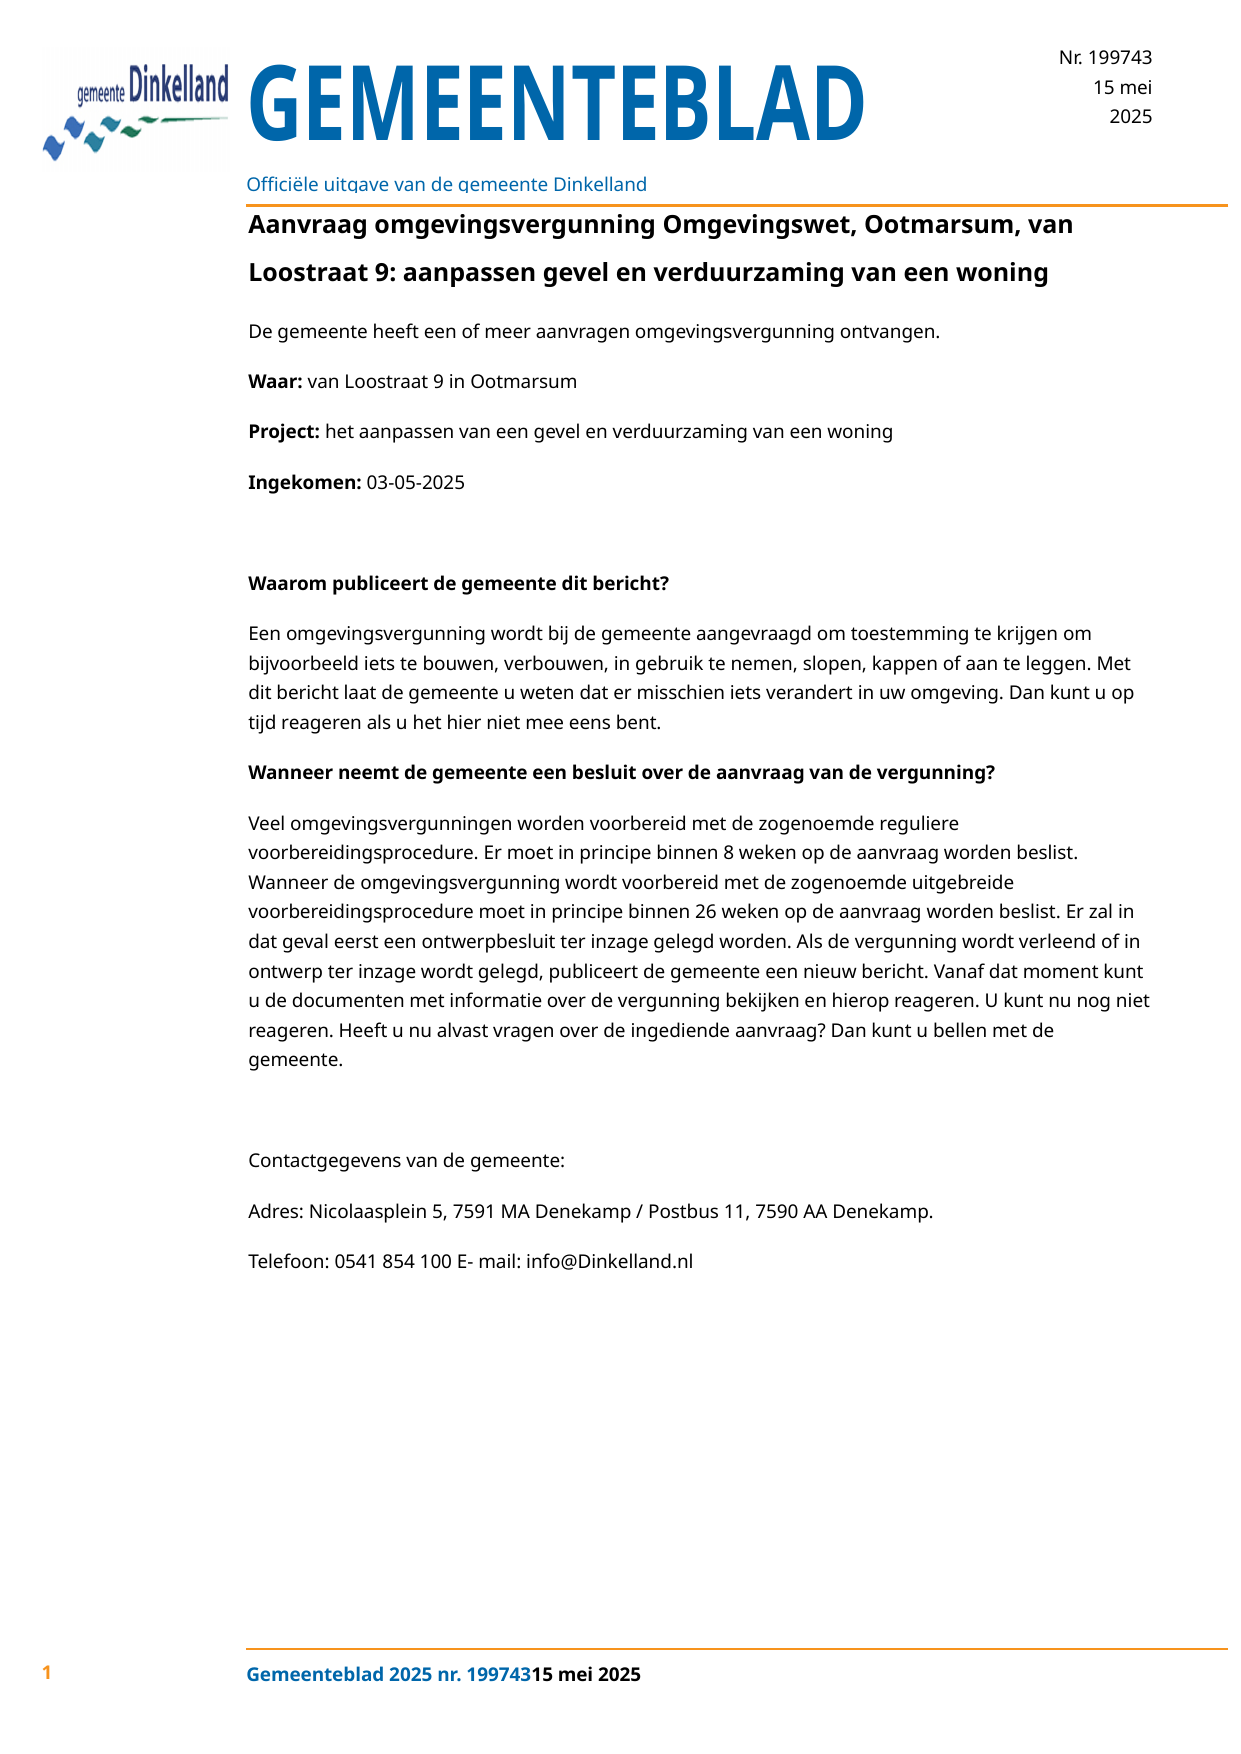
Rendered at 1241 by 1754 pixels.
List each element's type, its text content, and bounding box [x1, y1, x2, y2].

text Een omgevingsvergunning wordt bij de gemeente aangevraagd om toestemming te krijgen om bijvoorbeeld iets te bouwen, verbouwen, in gebruik te nemen, slopen, kappen of aan te leggen. Met dit bericht laat de gemeente u weten dat er misschien iets verandert in uw omgeving. Dan kunt u op tijd reageren als u het hier niet mee eens bent. [248, 620, 1152, 735]
picture [41, 47, 231, 172]
text Ingekomen: 03-05-2025 [248, 469, 1152, 495]
text Waar: van Loostraat 9 in Ootmarsum [248, 368, 1152, 394]
text Telefoon: 0541 854 100 E- mail: info@Dinkelland.nl [248, 1248, 1152, 1274]
text Wanneer neemt de gemeente een besluit over de aanvraag van de vergunning? [248, 759, 1152, 785]
text Contactgegevens van de gemeente: [248, 1147, 1152, 1173]
text De gemeente heeft een of meer aanvragen omgevingsvergunning ontvangen. [248, 318, 1152, 344]
text Waarom publiceert de gemeente dit bericht? [248, 570, 1152, 596]
text Project: het aanpassen van een gevel en verduurzaming van een woning [248, 419, 1152, 444]
text Aanvraag omgevingsvergunning Omgevingswet, Ootmarsum, van Loostraat 9: aanpassen gevel en verduurzaming van een woning [248, 207, 1152, 288]
text Adres: Nicolaasplein 5, 7591 MA Denekamp / Postbus 11, 7590 AA Denekamp. [248, 1198, 1152, 1224]
text Veel omgevingsvergunningen worden voorbereid met de zogenoemde reguliere voorbereidingsprocedure. Er moet in principe binnen 8 weken op de aanvraag worden beslist. Wanneer de omgevingsvergunning wordt voorbereid met de zogenoemde uitgebreide voorbereidingsprocedure moet in principe binnen 26 weken op de aanvraag worden beslist. Er zal in dat geval eerst een ontwerpbesluit ter inzage gelegd worden. Als de vergunning wordt verleend of in ontwerp ter inzage wordt gelegd, publiceert de gemeente een nieuw bericht. Vanaf dat moment kunt u de documenten met informatie over de vergunning bekijken en hierop reageren. U kunt nu nog niet reageren. Heeft u nu alvast vragen over de ingediende aanvraag? Dan kunt u bellen met de gemeente. [248, 810, 1152, 1072]
